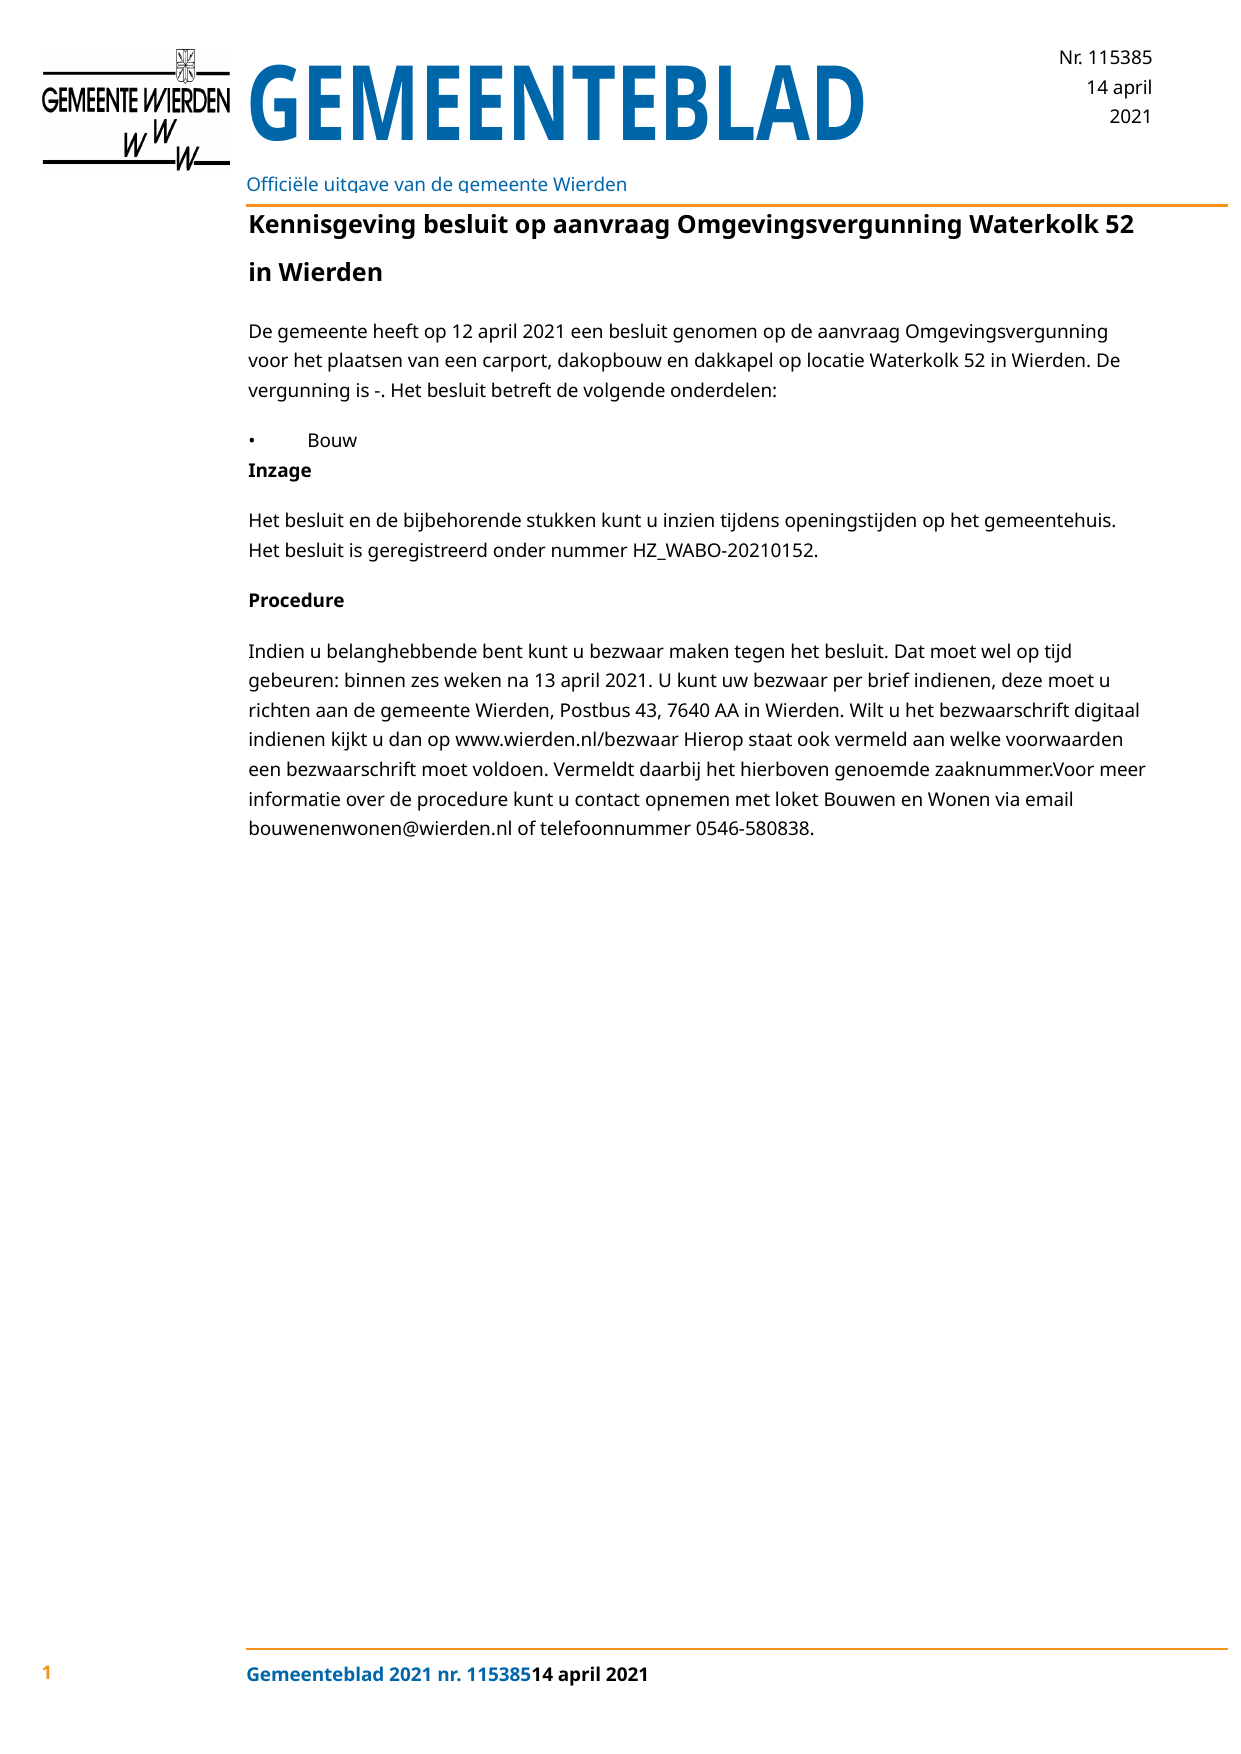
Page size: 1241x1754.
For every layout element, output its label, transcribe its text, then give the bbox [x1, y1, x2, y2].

text Inzage [248, 457, 1152, 483]
text Het besluit en de bijbehorende stukken kunt u inzien tijdens openingstijden op het gemeentehuis. Het besluit is geregistreerd onder nummer HZ_WABO-20210152. [248, 507, 1152, 563]
text Kennisgeving besluit op aanvraag Omgevingsvergunning Waterkolk 52 in Wierden [248, 207, 1152, 288]
text Procedure [248, 587, 1152, 613]
text Indien u belanghebbende bent kunt u bezwaar maken tegen het besluit. Dat moet wel op tijd gebeuren: binnen zes weken na 13 april 2021. U kunt uw bezwaar per brief indienen, deze moet u richten aan de gemeente Wierden, Postbus 43, 7640 AA in Wierden. Wilt u het bezwaarschrift digitaal indienen kijkt u dan op www.wierden.nl/bezwaar Hierop staat ook vermeld aan welke voorwaarden een bezwaarschrift moet voldoen. Vermeldt daarbij het hierboven genoemde zaaknummer.Voor meer informatie over de procedure kunt u contact opnemen met loket Bouwen en Wonen via email bouwenenwonen@wierden.nl of telefoonnummer 0546-580838. [248, 638, 1152, 841]
list Bouw [248, 427, 1152, 453]
picture [41, 47, 231, 172]
text De gemeente heeft op 12 april 2021 een besluit genomen op de aanvraag Omgevingsvergunning voor het plaatsen van een carport, dakopbouw en dakkapel op locatie Waterkolk 52 in Wierden. De vergunning is -. Het besluit betreft de volgende onderdelen: [248, 318, 1152, 403]
